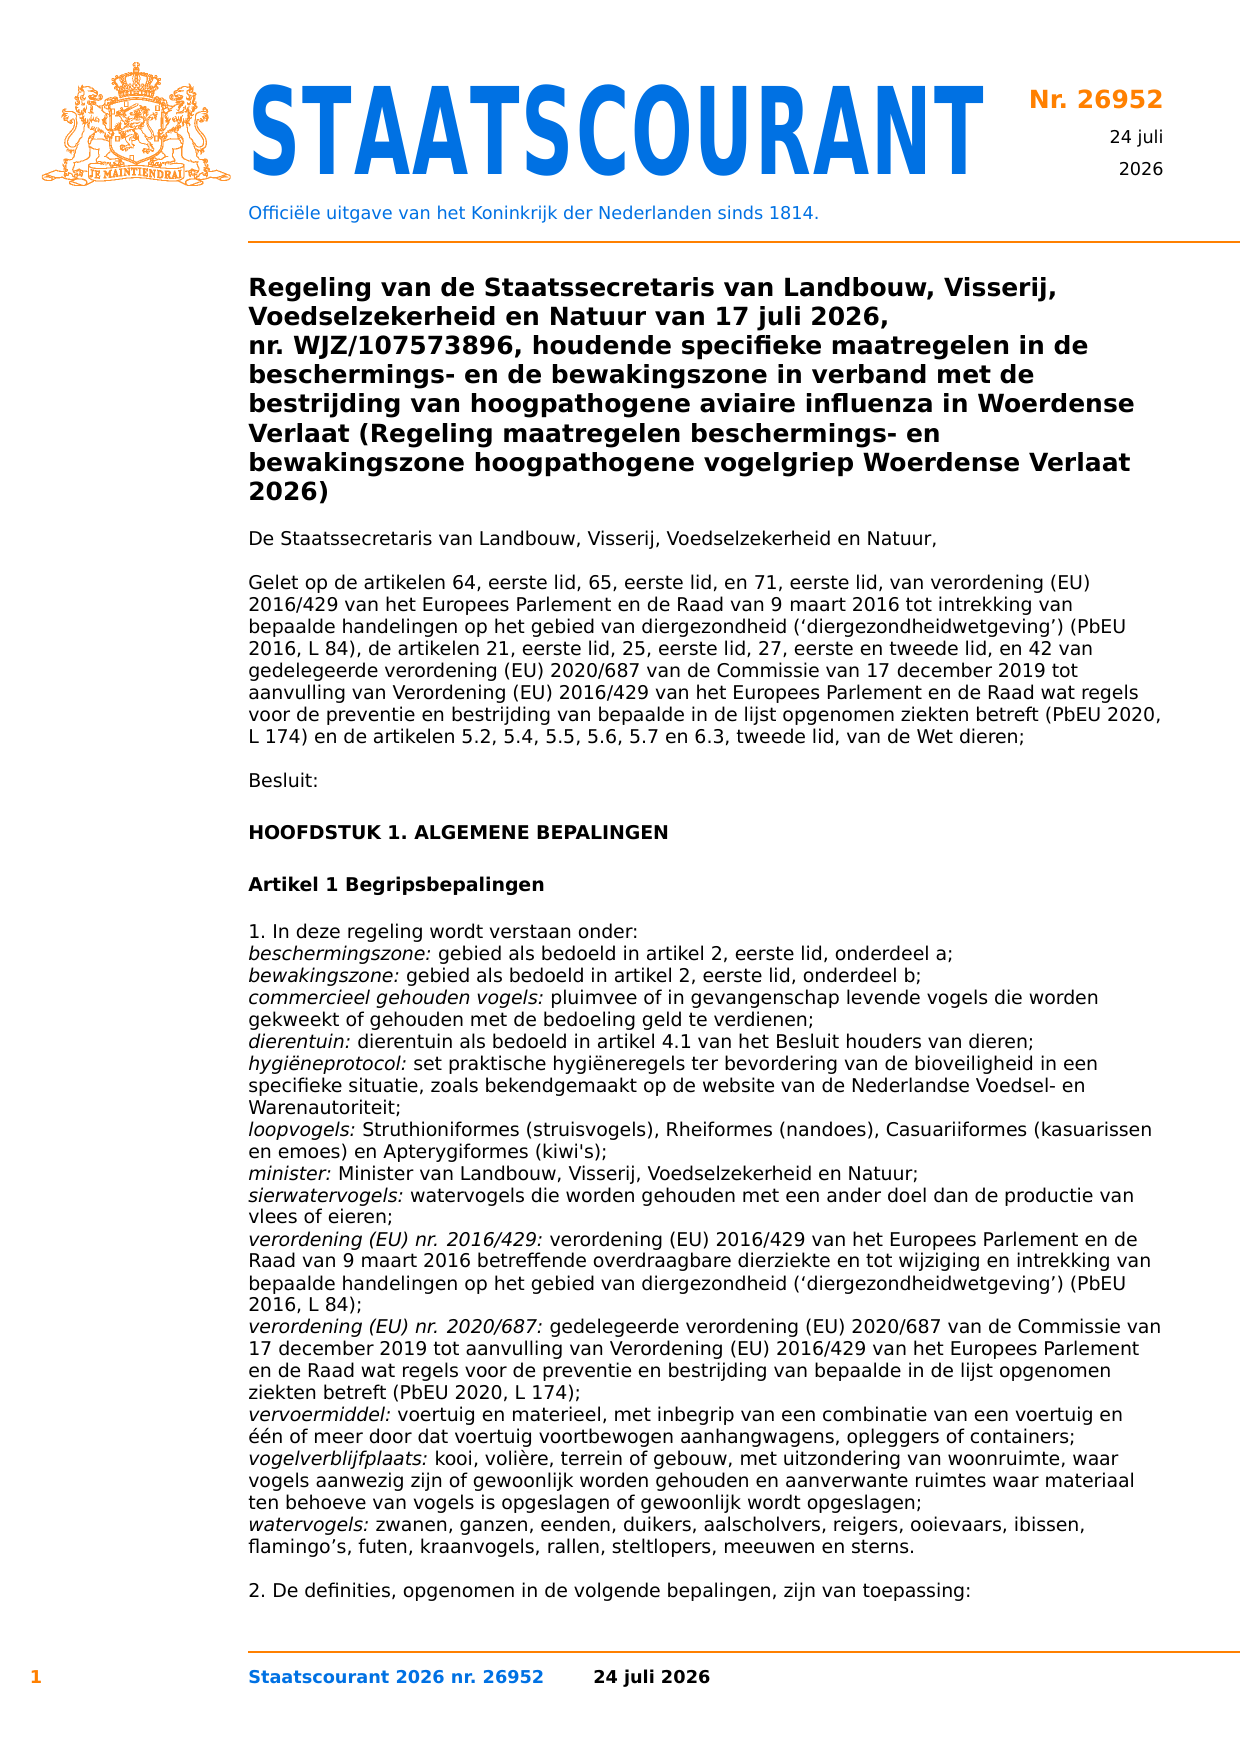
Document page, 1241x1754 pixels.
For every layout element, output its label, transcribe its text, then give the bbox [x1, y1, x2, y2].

table_header [25, 62, 248, 241]
table_cell Officiële uitgave van het Koninkrijk der Nederlanden sinds 1814. [248, 203, 1240, 241]
subtitle Regeling van de Staatssecretaris van Landbouw, Visserij, Voedselzekerheid en Natuur van 17 juli 2026, nr. WJZ/107573896, houdende specifieke maatregelen in de beschermings- en de bewakingszone in verband met de bestrijding van hoogpathogene aviaire influenza in Woerdense Verlaat (Regeling maatregelen beschermings- en bewakingszone hoogpathogene vogelgriep Woerdense Verlaat 2026) [248, 273, 1163, 506]
subtitle Artikel 1 Begripsbepalingen [248, 874, 1163, 896]
table_header Nr. 26952 [998, 62, 1240, 121]
text commercieel gehouden vogels: pluimvee of in gevangenschap levende vogels die worden gekweekt of gehouden met de bedoeling geld te verdienen; [248, 987, 1163, 1031]
text Besluit: [248, 770, 1163, 792]
text hygiëneprotocol: set praktische hygiëneregels ter bevordering van de bioveiligheid in een specifieke situatie, zoals bekendgemaakt op de website van de Nederlandse Voedsel- en Warenautoriteit; [248, 1053, 1163, 1118]
subtitle HOOFDSTUK 1. ALGEMENE BEPALINGEN [248, 822, 1163, 844]
text 2. De definities, opgenomen in de volgende bepalingen, zijn van toepassing: [248, 1580, 1163, 1602]
text minister: Minister van Landbouw, Visserij, Voedselzekerheid en Natuur; [248, 1162, 1163, 1184]
text verordening (EU) nr. 2020/687: gedelegeerde verordening (EU) 2020/687 van de Commissie van 17 december 2019 tot aanvulling van Verordening (EU) 2016/429 van het Europees Parlement en de Raad wat regels voor de preventie en bestrijding van bepaalde in de lijst opgenomen ziekten betreft (PbEU 2020, L 174); [248, 1316, 1163, 1404]
text dierentuin: dierentuin als bedoeld in artikel 4.1 van het Besluit houders van dieren; [248, 1031, 1163, 1053]
table_cell 24 juli [998, 121, 1240, 153]
text verordening (EU) nr. 2016/429: verordening (EU) 2016/429 van het Europees Parlement en de Raad van 9 maart 2016 betreffende overdraagbare dierziekte en tot wijziging en intrekking van bepaalde handelingen op het gebied van diergezondheid (‘diergezondheidwetgeving’) (PbEU 2016, L 84); [248, 1228, 1163, 1316]
text vervoermiddel: voertuig en materieel, met inbegrip van een combinatie van een voertuig en één of meer door dat voertuig voortbewogen aanhangwagens, opleggers of containers; [248, 1404, 1163, 1448]
text bewakingszone: gebied als bedoeld in artikel 2, eerste lid, onderdeel b; [248, 965, 1163, 987]
text watervogels: zwanen, ganzen, eenden, duikers, aalscholvers, reigers, ooievaars, ibissen, flamingo’s, futen, kraanvogels, rallen, steltlopers, meeuwen en sterns. [248, 1514, 1163, 1558]
table_header STAATSCOURANT [248, 62, 998, 203]
text vogelverblijfplaats: kooi, volière, terrein of gebouw, met uitzondering van woonruimte, waar vogels aanwezig zijn of gewoonlijk worden gehouden en aanverwante ruimtes waar materiaal ten behoeve van vogels is opgeslagen of gewoonlijk wordt opgeslagen; [248, 1448, 1163, 1514]
text 1. In deze regeling wordt verstaan onder: [248, 921, 1163, 943]
text loopvogels: Struthioniformes (struisvogels), Rheiformes (nandoes), Casuariiformes (kasuarissen en emoes) en Apterygiformes (kiwi's); [248, 1118, 1163, 1162]
text De Staatssecretaris van Landbouw, Visserij, Voedselzekerheid en Natuur, [248, 528, 1163, 550]
table_cell 2026 [998, 153, 1240, 203]
text sierwatervogels: watervogels die worden gehouden met een ander doel dan de productie van vlees of eieren; [248, 1184, 1163, 1228]
text beschermingszone: gebied als bedoeld in artikel 2, eerste lid, onderdeel a; [248, 943, 1163, 965]
text Gelet op de artikelen 64, eerste lid, 65, eerste lid, en 71, eerste lid, van verordening (EU) 2016/429 van het Europees Parlement en de Raad van 9 maart 2016 tot intrekking van bepaalde handelingen op het gebied van diergezondheid (‘diergezondheidwetgeving’) (PbEU 2016, L 84), de artikelen 21, eerste lid, 25, eerste lid, 27, eerste en tweede lid, en 42 van gedelegeerde verordening (EU) 2020/687 van de Commissie van 17 december 2019 tot aanvulling van Verordening (EU) 2016/429 van het Europees Parlement en de Raad wat regels voor de preventie en bestrijding van bepaalde in de lijst opgenomen ziekten betreft (PbEU 2020, L 174) en de artikelen 5.2, 5.4, 5.5, 5.6, 5.7 en 6.3, tweede lid, van de Wet dieren; [248, 572, 1163, 748]
picture [41, 62, 231, 186]
